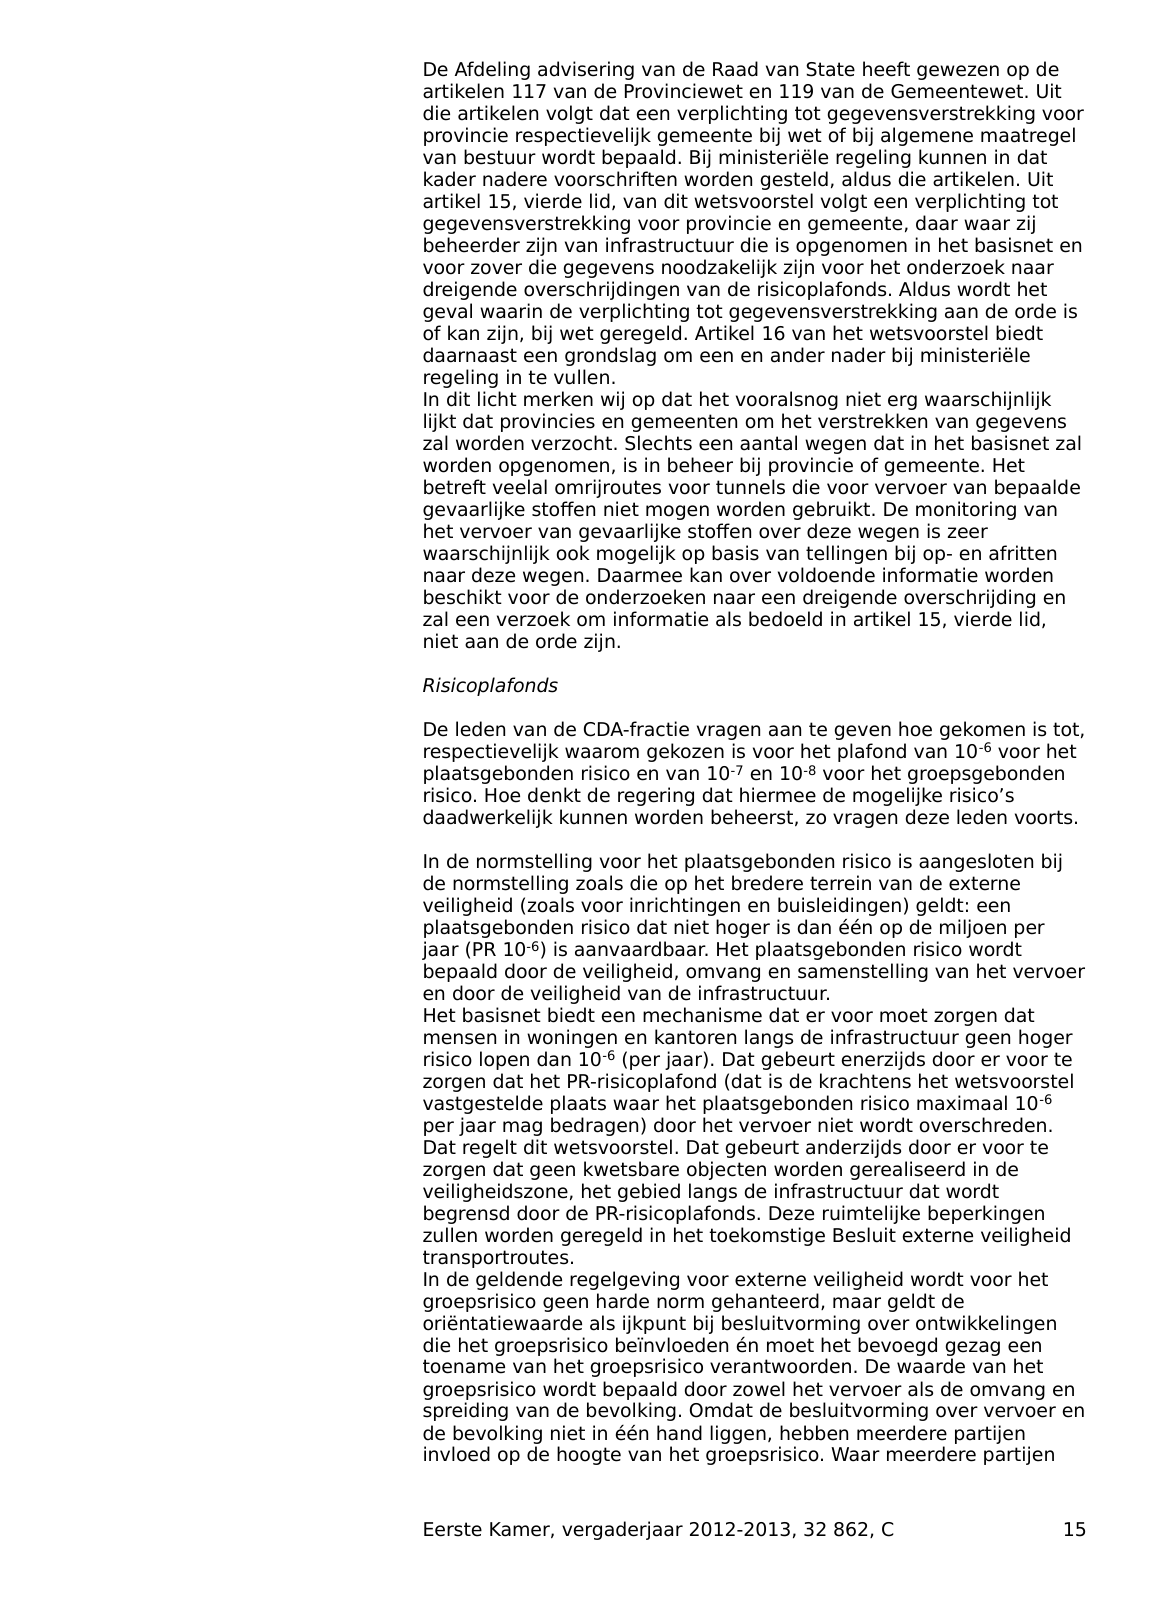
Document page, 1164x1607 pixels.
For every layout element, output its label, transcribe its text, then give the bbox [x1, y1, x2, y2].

text Het basisnet biedt een mechanisme dat er voor moet zorgen dat mensen in woningen en kantoren langs de infrastructuur geen hoger risico lopen dan 10-6 (per jaar). Dat gebeurt enerzijds door er voor te zorgen dat het PR-risicoplafond (dat is de krachtens het wetsvoorstel vastgestelde plaats waar het plaatsgebonden risico maximaal 10-6 per jaar mag bedragen) door het vervoer niet wordt overschreden. Dat regelt dit wetsvoorstel. Dat gebeurt anderzijds door er voor te zorgen dat geen kwetsbare objecten worden gerealiseerd in de veiligheidszone, het gebied langs de infrastructuur dat wordt begrensd door de PR-risicoplafonds. Deze ruimtelijke beperkingen zullen worden geregeld in het toekomstige Besluit externe veiligheid transportroutes. [422, 1005, 1087, 1268]
text In dit licht merken wij op dat het vooralsnog niet erg waarschijnlijk lijkt dat provincies en gemeenten om het verstrekken van gegevens zal worden verzocht. Slechts een aantal wegen dat in het basisnet zal worden opgenomen, is in beheer bij provincie of gemeente. Het betreft veelal omrijroutes voor tunnels die voor vervoer van bepaalde gevaarlijke stoffen niet mogen worden gebruikt. De monitoring van het vervoer van gevaarlijke stoffen over deze wegen is zeer waarschijnlijk ook mogelijk op basis van tellingen bij op- en afritten naar deze wegen. Daarmee kan over voldoende informatie worden beschikt voor de onderzoeken naar een dreigende overschrijding en zal een verzoek om informatie als bedoeld in artikel 15, vierde lid, niet aan de orde zijn. [422, 389, 1087, 652]
text In de geldende regelgeving voor externe veiligheid wordt voor het groepsrisico geen harde norm gehanteerd, maar geldt de oriëntatiewaarde als ijkpunt bij besluitvorming over ontwikkelingen die het groepsrisico beïnvloeden én moet het bevoegd gezag een toename van het groepsrisico verantwoorden. De waarde van het groepsrisico wordt bepaald door zowel het vervoer als de omvang en spreiding van de bevolking. Omdat de besluitvorming over vervoer en de bevolking niet in één hand liggen, hebben meerdere partijen invloed op de hoogte van het groepsrisico. Waar meerdere partijen [422, 1268, 1087, 1466]
text In de normstelling voor het plaatsgebonden risico is aangesloten bij de normstelling zoals die op het bredere terrein van de externe veiligheid (zoals voor inrichtingen en buisleidingen) geldt: een plaatsgebonden risico dat niet hoger is dan één op de miljoen per jaar (PR 10-6) is aanvaardbaar. Het plaatsgebonden risico wordt bepaald door de veiligheid, omvang en samenstelling van het vervoer en door de veiligheid van de infrastructuur. [422, 851, 1087, 1005]
text De Afdeling advisering van de Raad van State heeft gewezen op de artikelen 117 van de Provinciewet en 119 van de Gemeentewet. Uit die artikelen volgt dat een verplichting tot gegevensverstrekking voor provincie respectievelijk gemeente bij wet of bij algemene maatregel van bestuur wordt bepaald. Bij ministeriële regeling kunnen in dat kader nadere voorschriften worden gesteld, aldus die artikelen. Uit artikel 15, vierde lid, van dit wetsvoorstel volgt een verplichting tot gegevensverstrekking voor provincie en gemeente, daar waar zij beheerder zijn van infrastructuur die is opgenomen in het basisnet en voor zover die gegevens noodzakelijk zijn voor het onderzoek naar dreigende overschrijdingen van de risicoplafonds. Aldus wordt het geval waarin de verplichting tot gegevensverstrekking aan de orde is of kan zijn, bij wet geregeld. Artikel 16 van het wetsvoorstel biedt daarnaast een grondslag om een en ander nader bij ministeriële regeling in te vullen. [422, 59, 1087, 389]
subtitle Risicoplafonds [422, 675, 1087, 697]
text De leden van de CDA-fractie vragen aan te geven hoe gekomen is tot, respectievelijk waarom gekozen is voor het plafond van 10-6 voor het plaatsgebonden risico en van 10-7 en 10-8 voor het groepsgebonden risico. Hoe denkt de regering dat hiermee de mogelijke risico’s daadwerkelijk kunnen worden beheerst, zo vragen deze leden voorts. [422, 719, 1087, 829]
